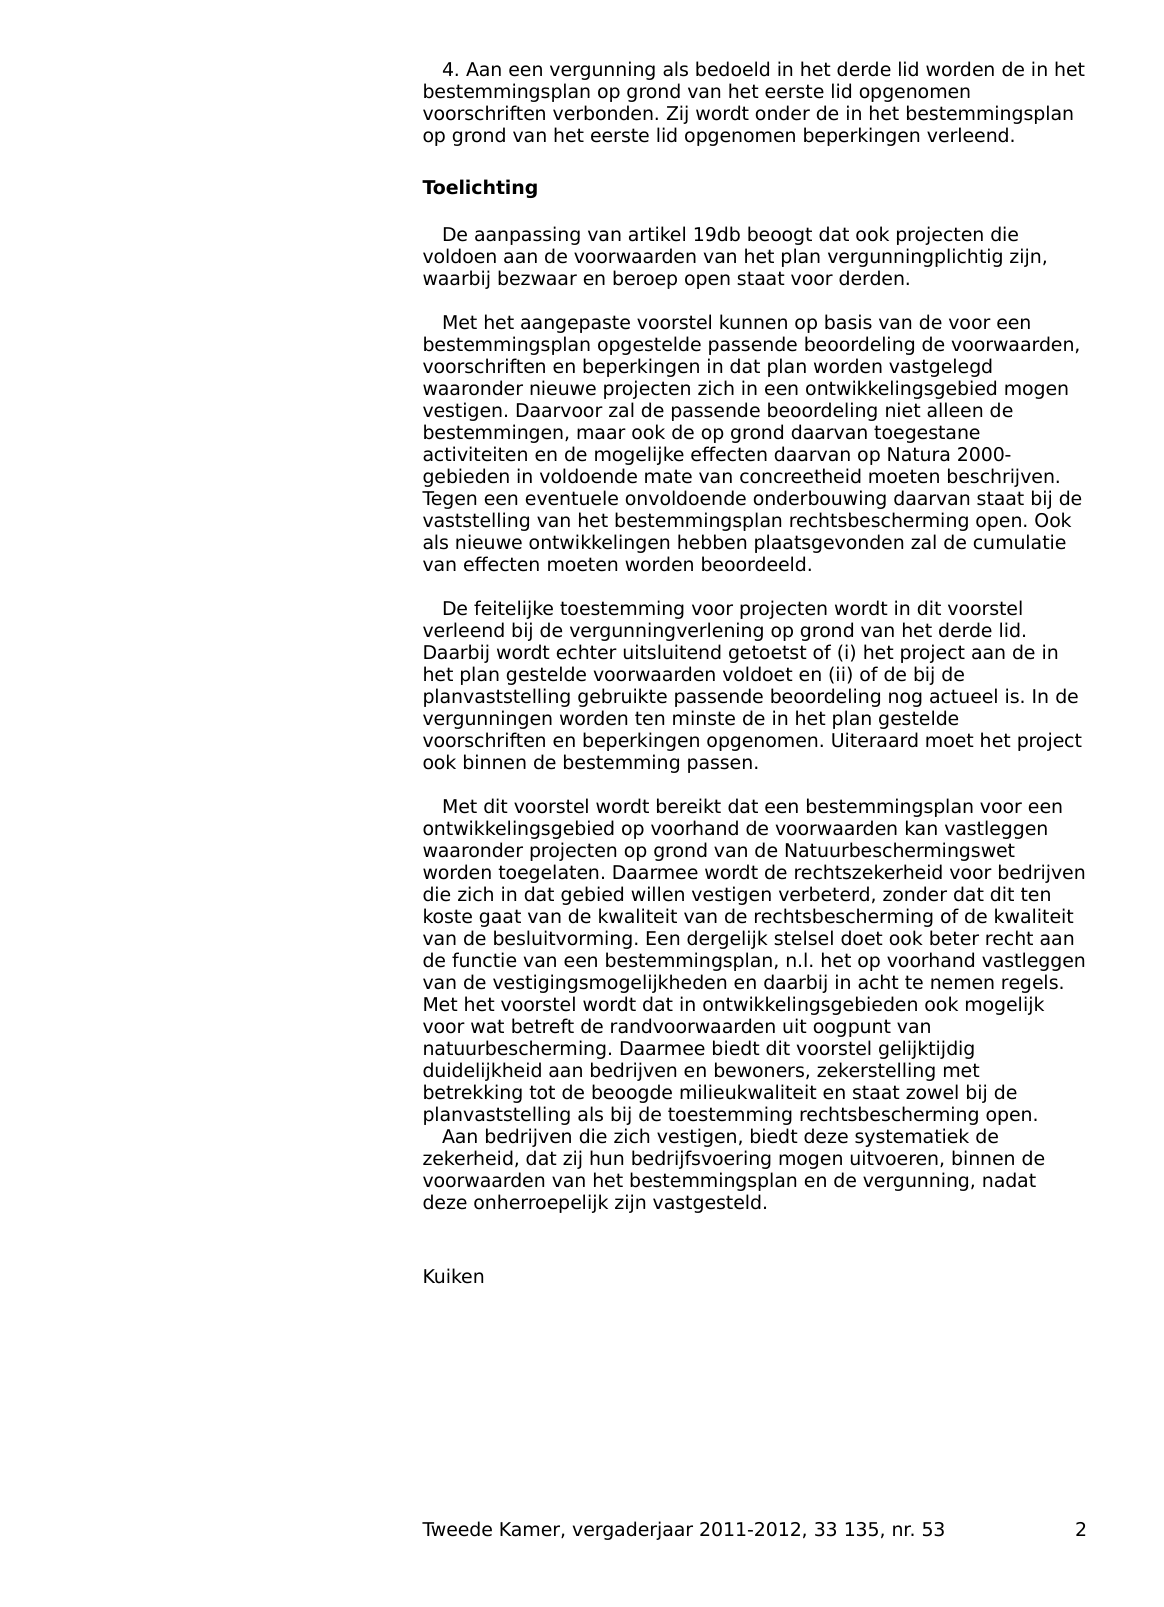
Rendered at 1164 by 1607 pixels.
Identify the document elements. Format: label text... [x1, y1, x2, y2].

text Met dit voorstel wordt bereikt dat een bestemmingsplan voor een ontwikkelingsgebied op voorhand de voorwaarden kan vastleggen waaronder projecten op grond van de Natuurbeschermingswet worden toegelaten. Daarmee wordt de rechtszekerheid voor bedrijven die zich in dat gebied willen vestigen verbeterd, zonder dat dit ten koste gaat van de kwaliteit van de rechtsbescherming of de kwaliteit van de besluitvorming. Een dergelijk stelsel doet ook beter recht aan de functie van een bestemmingsplan, n.l. het op voorhand vastleggen van de vestigingsmogelijkheden en daarbij in acht te nemen regels. Met het voorstel wordt dat in ontwikkelingsgebieden ook mogelijk voor wat betreft de randvoorwaarden uit oogpunt van natuurbescherming. Daarmee biedt dit voorstel gelijktijdig duidelijkheid aan bedrijven en bewoners, zekerstelling met betrekking tot de beoogde milieukwaliteit en staat zowel bij de planvaststelling als bij de toestemming rechtsbescherming open. [422, 796, 1087, 1126]
text 4. Aan een vergunning als bedoeld in het derde lid worden de in het bestemmingsplan op grond van het eerste lid opgenomen voorschriften verbonden. Zij wordt onder de in het bestemmingsplan op grond van het eerste lid opgenomen beperkingen verleend. [422, 59, 1087, 147]
text Met het aangepaste voorstel kunnen op basis van de voor een bestemmingsplan opgestelde passende beoordeling de voorwaarden, voorschriften en beperkingen in dat plan worden vastgelegd waaronder nieuwe projecten zich in een ontwikkelingsgebied mogen vestigen. Daarvoor zal de passende beoordeling niet alleen de bestemmingen, maar ook de op grond daarvan toegestane activiteiten en de mogelijke effecten daarvan op Natura 2000-gebieden in voldoende mate van concreetheid moeten beschrijven. Tegen een eventuele onvoldoende onderbouwing daarvan staat bij de vaststelling van het bestemmingsplan rechtsbescherming open. Ook als nieuwe ontwikkelingen hebben plaatsgevonden zal de cumulatie van effecten moeten worden beoordeeld. [422, 312, 1087, 576]
text De feitelijke toestemming voor projecten wordt in dit voorstel verleend bij de vergunningverlening op grond van het derde lid. Daarbij wordt echter uitsluitend getoetst of (i) het project aan de in het plan gestelde voorwaarden voldoet en (ii) of de bij de planvaststelling gebruikte passende beoordeling nog actueel is. In de vergunningen worden ten minste de in het plan gestelde voorschriften en beperkingen opgenomen. Uiteraard moet het project ook binnen de bestemming passen. [422, 598, 1087, 774]
text Aan bedrijven die zich vestigen, biedt deze systematiek de zekerheid, dat zij hun bedrijfsvoering mogen uitvoeren, binnen de voorwaarden van het bestemmingsplan en de vergunning, nadat deze onherroepelijk zijn vastgesteld. [422, 1126, 1087, 1214]
text Kuiken [422, 1244, 1087, 1288]
subtitle Toelichting [422, 177, 1087, 199]
text De aanpassing van artikel 19db beoogt dat ook projecten die voldoen aan de voorwaarden van het plan vergunningplichtig zijn, waarbij bezwaar en beroep open staat voor derden. [422, 224, 1087, 290]
